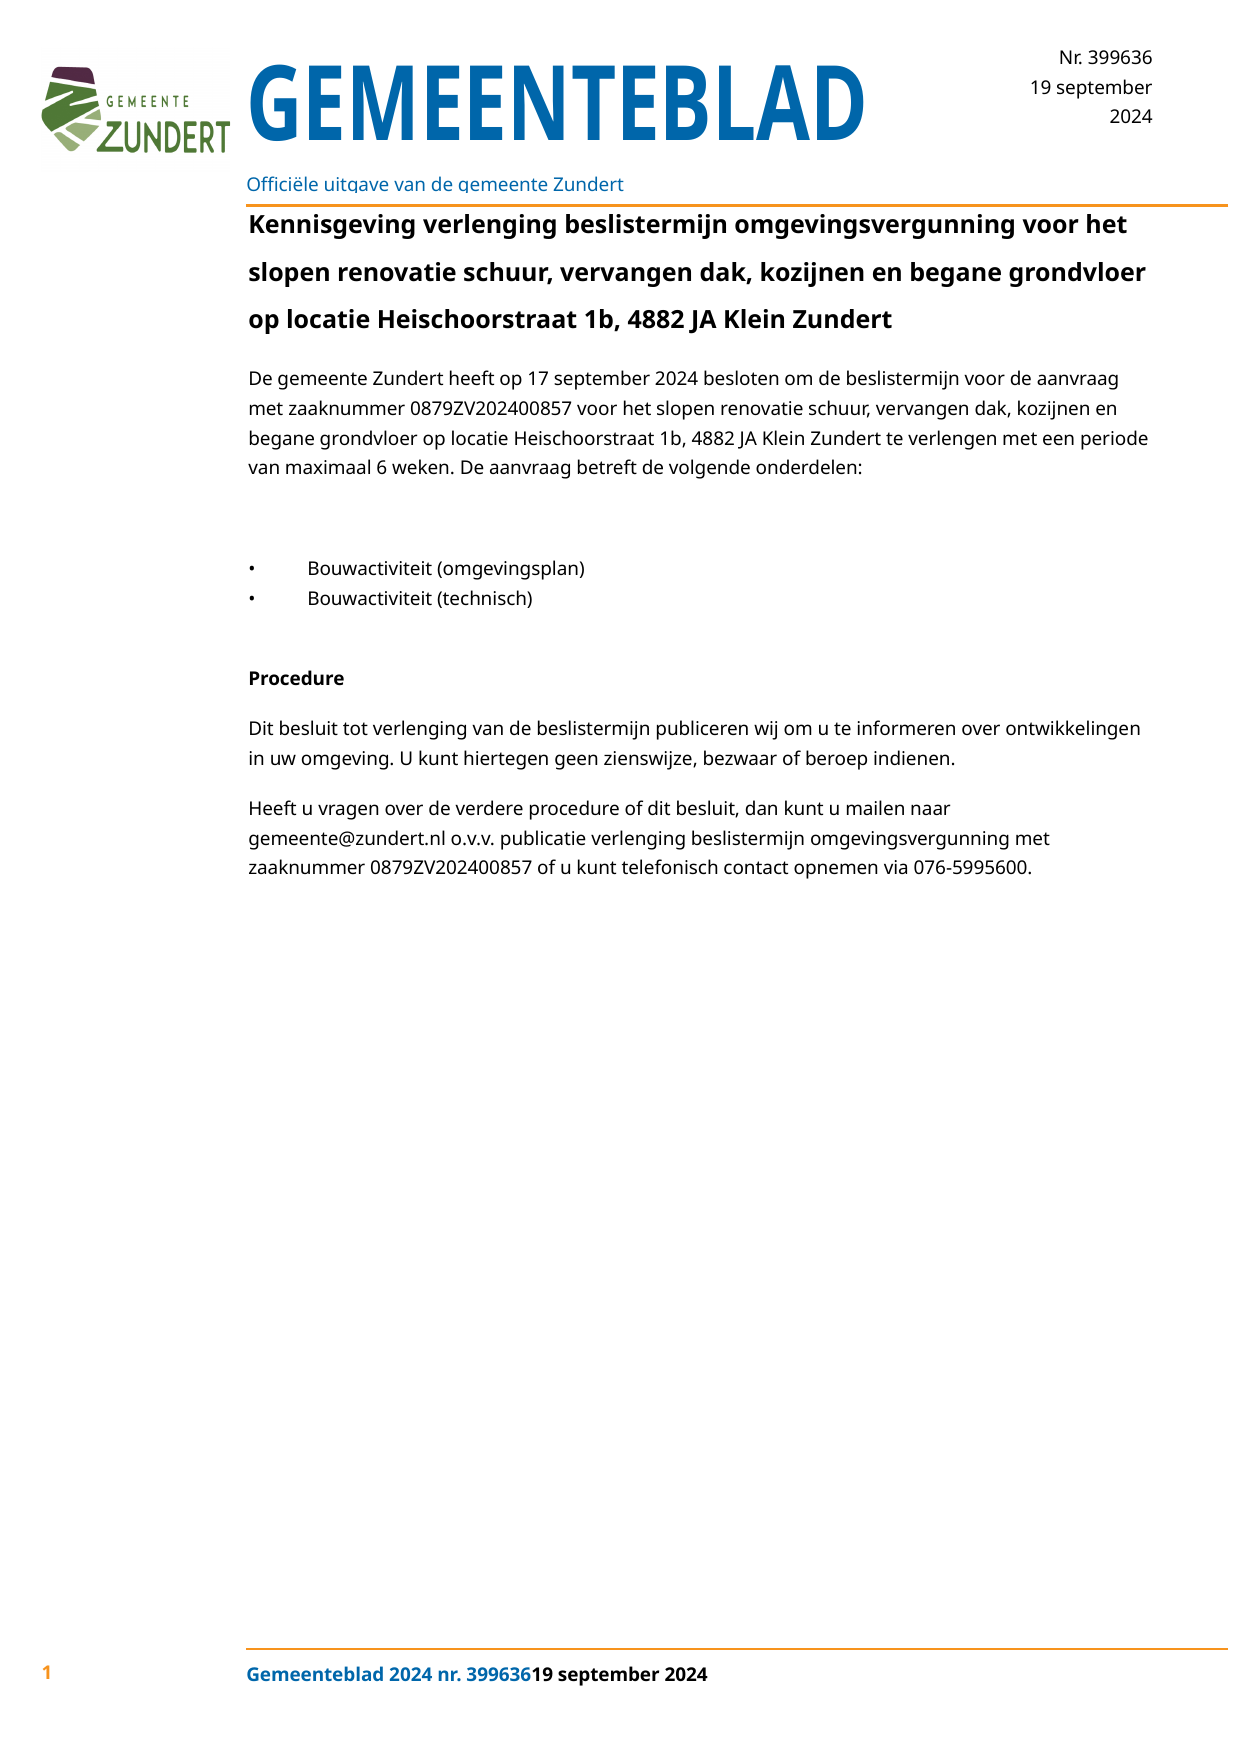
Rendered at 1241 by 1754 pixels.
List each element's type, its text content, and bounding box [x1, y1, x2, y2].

list Bouwactiviteit (technisch) [248, 585, 1152, 610]
list Bouwactiviteit (omgevingsplan) [248, 555, 1152, 581]
text Dit besluit tot verlenging van de beslistermijn publiceren wij om u te informeren over ontwikkelingen in uw omgeving. U kunt hiertegen geen zienswijze, bezwaar of beroep indienen. [248, 715, 1152, 770]
text Procedure [248, 665, 1152, 690]
picture [41, 47, 231, 172]
text De gemeente Zundert heeft op 17 september 2024 besloten om de beslistermijn voor de aanvraag met zaaknummer 0879ZV202400857 voor het slopen renovatie schuur, vervangen dak, kozijnen en begane grondvloer op locatie Heischoorstraat 1b, 4882 JA Klein Zundert te verlengen met een periode van maximaal 6 weken. De aanvraag betreft de volgende onderdelen: [248, 366, 1152, 480]
text Kennisgeving verlenging beslistermijn omgevingsvergunning voor het slopen renovatie schuur, vervangen dak, kozijnen en begane grondvloer op locatie Heischoorstraat 1b, 4882 JA Klein Zundert [248, 207, 1152, 336]
text Heeft u vragen over de verdere procedure of dit besluit, dan kunt u mailen naar gemeente@zundert.nl o.v.v. publicatie verlenging beslistermijn omgevingsvergunning met zaaknummer 0879ZV202400857 of u kunt telefonisch contact opnemen via 076-5995600. [248, 795, 1152, 880]
